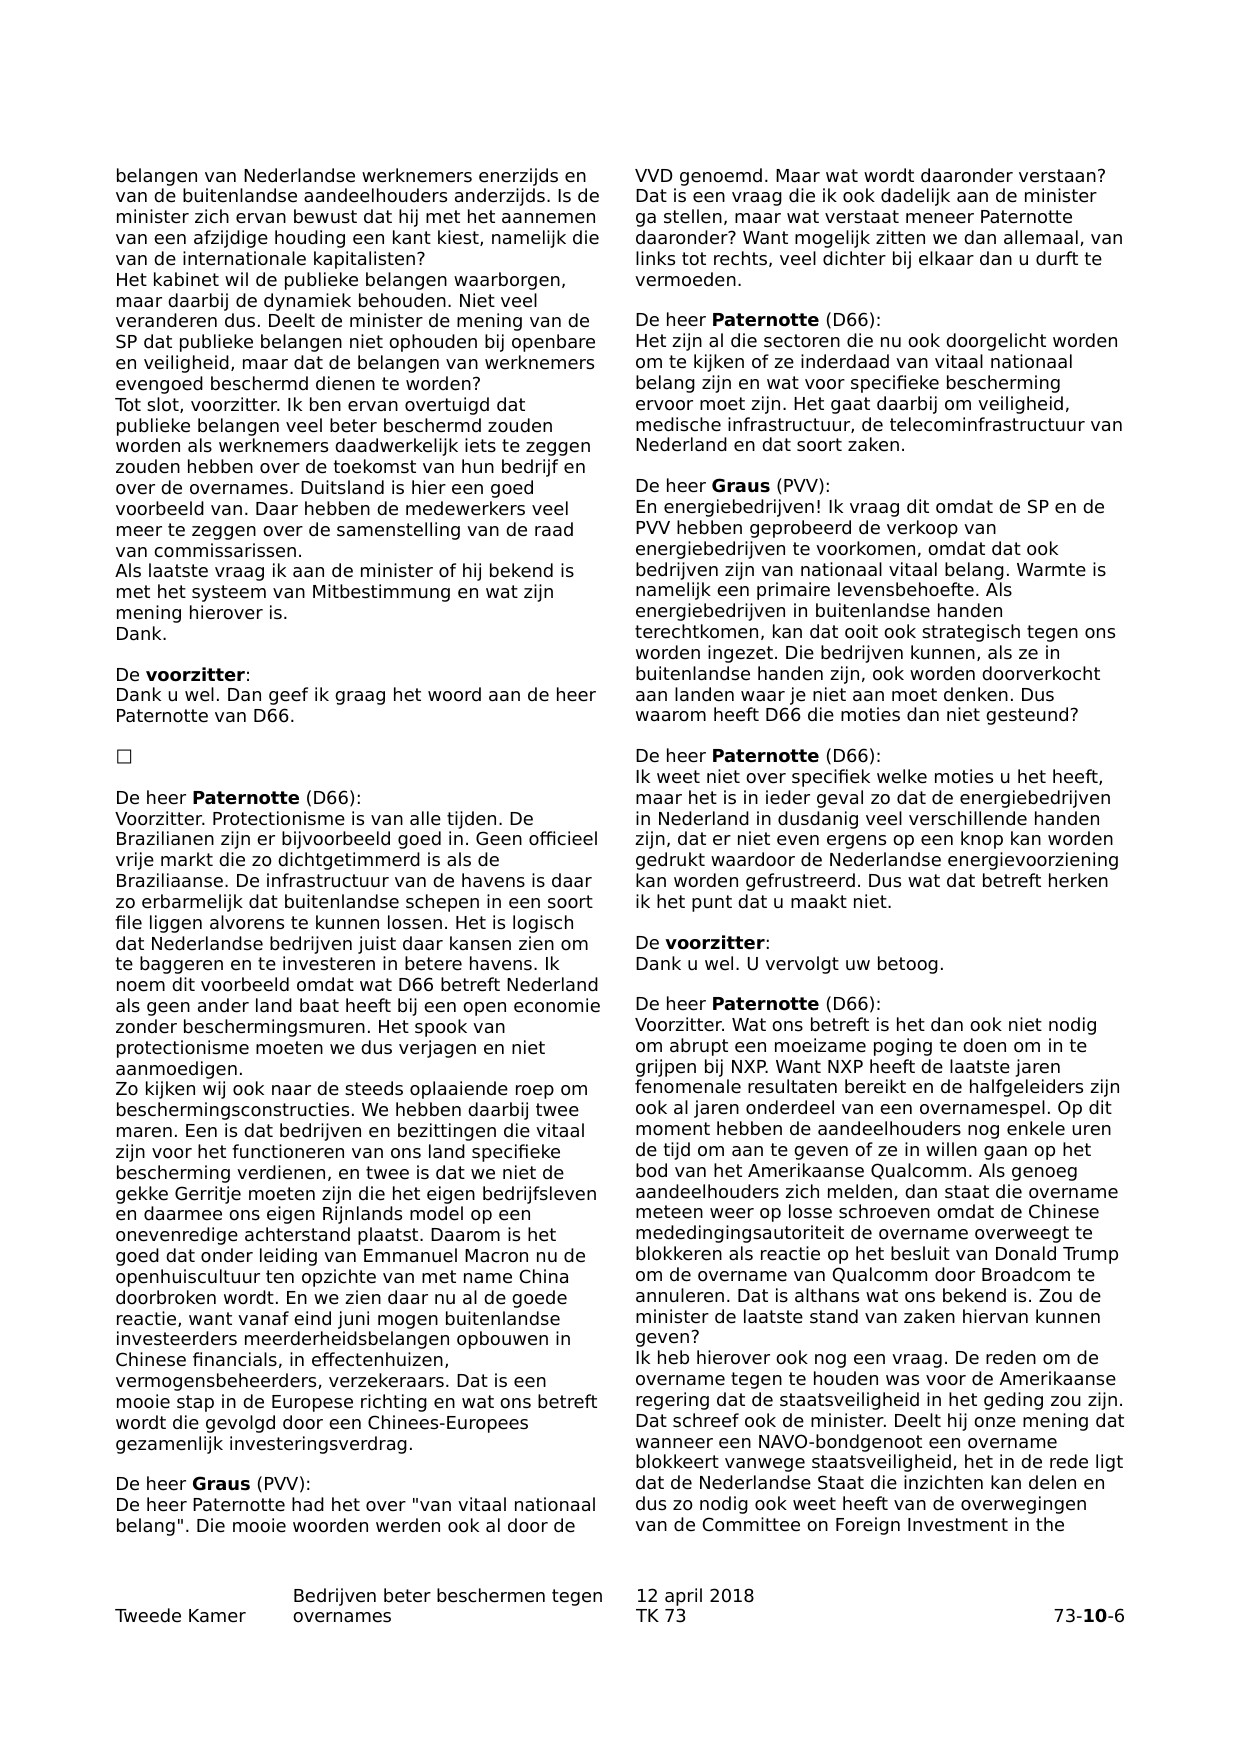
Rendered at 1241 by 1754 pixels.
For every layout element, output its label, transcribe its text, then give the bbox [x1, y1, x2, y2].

text De heer Graus (PVV): [635, 476, 1125, 497]
text De heer Graus (PVV): [115, 1474, 605, 1495]
text ⬜ [115, 747, 605, 768]
text Het kabinet wil de publieke belangen waarborgen, maar daarbij de dynamiek behouden. Niet veel veranderen dus. Deelt de minister de mening van de SP dat publieke belangen niet ophouden bij openbare en veiligheid, maar dat de belangen van werknemers evengoed beschermd dienen te worden? [115, 269, 605, 394]
text En energiebedrijven! Ik vraag dit omdat de SP en de PVV hebben geprobeerd de verkoop van energiebedrijven te voorkomen, omdat dat ook bedrijven zijn van nationaal vitaal belang. Warmte is namelijk een primaire levensbehoefte. Als energiebedrijven in buitenlandse handen terechtkomen, kan dat ooit ook strategisch tegen ons worden ingezet. Die bedrijven kunnen, als ze in buitenlandse handen zijn, ook worden doorverkocht aan landen waar je niet aan moet denken. Dus waarom heeft D66 die moties dan niet gesteund? [635, 497, 1125, 726]
text De heer Paternotte (D66): [635, 994, 1125, 1015]
text Dank u wel. Dan geef ik graag het woord aan de heer Paternotte van D66. [115, 685, 605, 727]
text De heer Paternotte (D66): [635, 310, 1125, 331]
text Dank. [115, 624, 605, 644]
text De voorzitter: [635, 932, 1125, 953]
text De heer Paternotte had het over "van vitaal nationaal belang". Die mooie woorden werden ook al door de [115, 1495, 605, 1537]
text Dank u wel. U vervolgt uw betoog. [635, 953, 1125, 974]
text Voorzitter. Protectionisme is van alle tijden. De Brazilianen zijn er bijvoorbeeld goed in. Geen officieel vrije markt die zo dichtgetimmerd is als de Braziliaanse. De infrastructuur van de havens is daar zo erbarmelijk dat buitenlandse schepen in een soort file liggen alvorens te kunnen lossen. Het is logisch dat Nederlandse bedrijven juist daar kansen zien om te baggeren en te investeren in betere havens. Ik noem dit voorbeeld omdat wat D66 betreft Nederland als geen ander land baat heeft bij een open economie zonder beschermingsmuren. Het spook van protectionisme moeten we dus verjagen en niet aanmoedigen. [115, 808, 605, 1079]
text Ik heb hierover ook nog een vraag. De reden om de overname tegen te houden was voor de Amerikaanse regering dat de staatsveiligheid in het geding zou zijn. Dat schreef ook de minister. Deelt hij onze mening dat wanneer een NAVO-bondgenoot een overname blokkeert vanwege staatsveiligheid, het in de rede ligt dat de Nederlandse Staat die inzichten kan delen en dus zo nodig ook weet heeft van de overwegingen van de Committee on Foreign Investment in the [635, 1348, 1125, 1536]
text Tot slot, voorzitter. Ik ben ervan overtuigd dat publieke belangen veel beter beschermd zouden worden als werknemers daadwerkelijk iets te zeggen zouden hebben over de toekomst van hun bedrijf en over de overnames. Duitsland is hier een goed voorbeeld van. Daar hebben de medewerkers veel meer te zeggen over de samenstelling van de raad van commissarissen. [115, 394, 605, 561]
text VVD genoemd. Maar wat wordt daaronder verstaan? Dat is een vraag die ik ook dadelijk aan de minister ga stellen, maar wat verstaat meneer Paternotte daaronder? Want mogelijk zitten we dan allemaal, van links tot rechts, veel dichter bij elkaar dan u durft te vermoeden. [635, 165, 1125, 290]
text Als laatste vraag ik aan de minister of hij bekend is met het systeem van Mitbestimmung en wat zijn mening hierover is. [115, 561, 605, 624]
text Ik weet niet over specifiek welke moties u het heeft, maar het is in ieder geval zo dat de energiebedrijven in Nederland in dusdanig veel verschillende handen zijn, dat er niet even ergens op een knop kan worden gedrukt waardoor de Nederlandse energievoorziening kan worden gefrustreerd. Dus wat dat betreft herken ik het punt dat u maakt niet. [635, 767, 1125, 912]
text Zo kijken wij ook naar de steeds oplaaiende roep om beschermingsconstructies. We hebben daarbij twee maren. Een is dat bedrijven en bezittingen die vitaal zijn voor het functioneren van ons land specifieke bescherming verdienen, en twee is dat we niet de gekke Gerritje moeten zijn die het eigen bedrijfsleven en daarmee ons eigen Rijnlands model op een onevenredige achterstand plaatst. Daarom is het goed dat onder leiding van Emmanuel Macron nu de openhuiscultuur ten opzichte van met name China doorbroken wordt. En we zien daar nu al de goede reactie, want vanaf eind juni mogen buitenlandse investeerders meerderheidsbelangen opbouwen in Chinese financials, in effectenhuizen, vermogensbeheerders, verzekeraars. Dat is een mooie stap in de Europese richting en wat ons betreft wordt die gevolgd door een Chinees-Europees gezamenlijk investeringsverdrag. [115, 1079, 605, 1454]
text belangen van Nederlandse werknemers enerzijds en van de buitenlandse aandeelhouders anderzijds. Is de minister zich ervan bewust dat hij met het aannemen van een afzijdige houding een kant kiest, namelijk die van de internationale kapitalisten? [115, 165, 605, 269]
text Voorzitter. Wat ons betreft is het dan ook niet nodig om abrupt een moeizame poging te doen om in te grijpen bij NXP. Want NXP heeft de laatste jaren fenomenale resultaten bereikt en de halfgeleiders zijn ook al jaren onderdeel van een overnamespel. Op dit moment hebben de aandeelhouders nog enkele uren de tijd om aan te geven of ze in willen gaan op het bod van het Amerikaanse Qualcomm. Als genoeg aandeelhouders zich melden, dan staat die overname meteen weer op losse schroeven omdat de Chinese mededingingsautoriteit de overname overweegt te blokkeren als reactie op het besluit van Donald Trump om de overname van Qualcomm door Broadcom te annuleren. Dat is althans wat ons bekend is. Zou de minister de laatste stand van zaken hiervan kunnen geven? [635, 1015, 1125, 1348]
text De heer Paternotte (D66): [635, 746, 1125, 767]
text De voorzitter: [115, 664, 605, 685]
text Het zijn al die sectoren die nu ook doorgelicht worden om te kijken of ze inderdaad van vitaal nationaal belang zijn en wat voor specifieke bescherming ervoor moet zijn. Het gaat daarbij om veiligheid, medische infrastructuur, de telecominfrastructuur van Nederland en dat soort zaken. [635, 331, 1125, 456]
text De heer Paternotte (D66): [115, 788, 605, 808]
